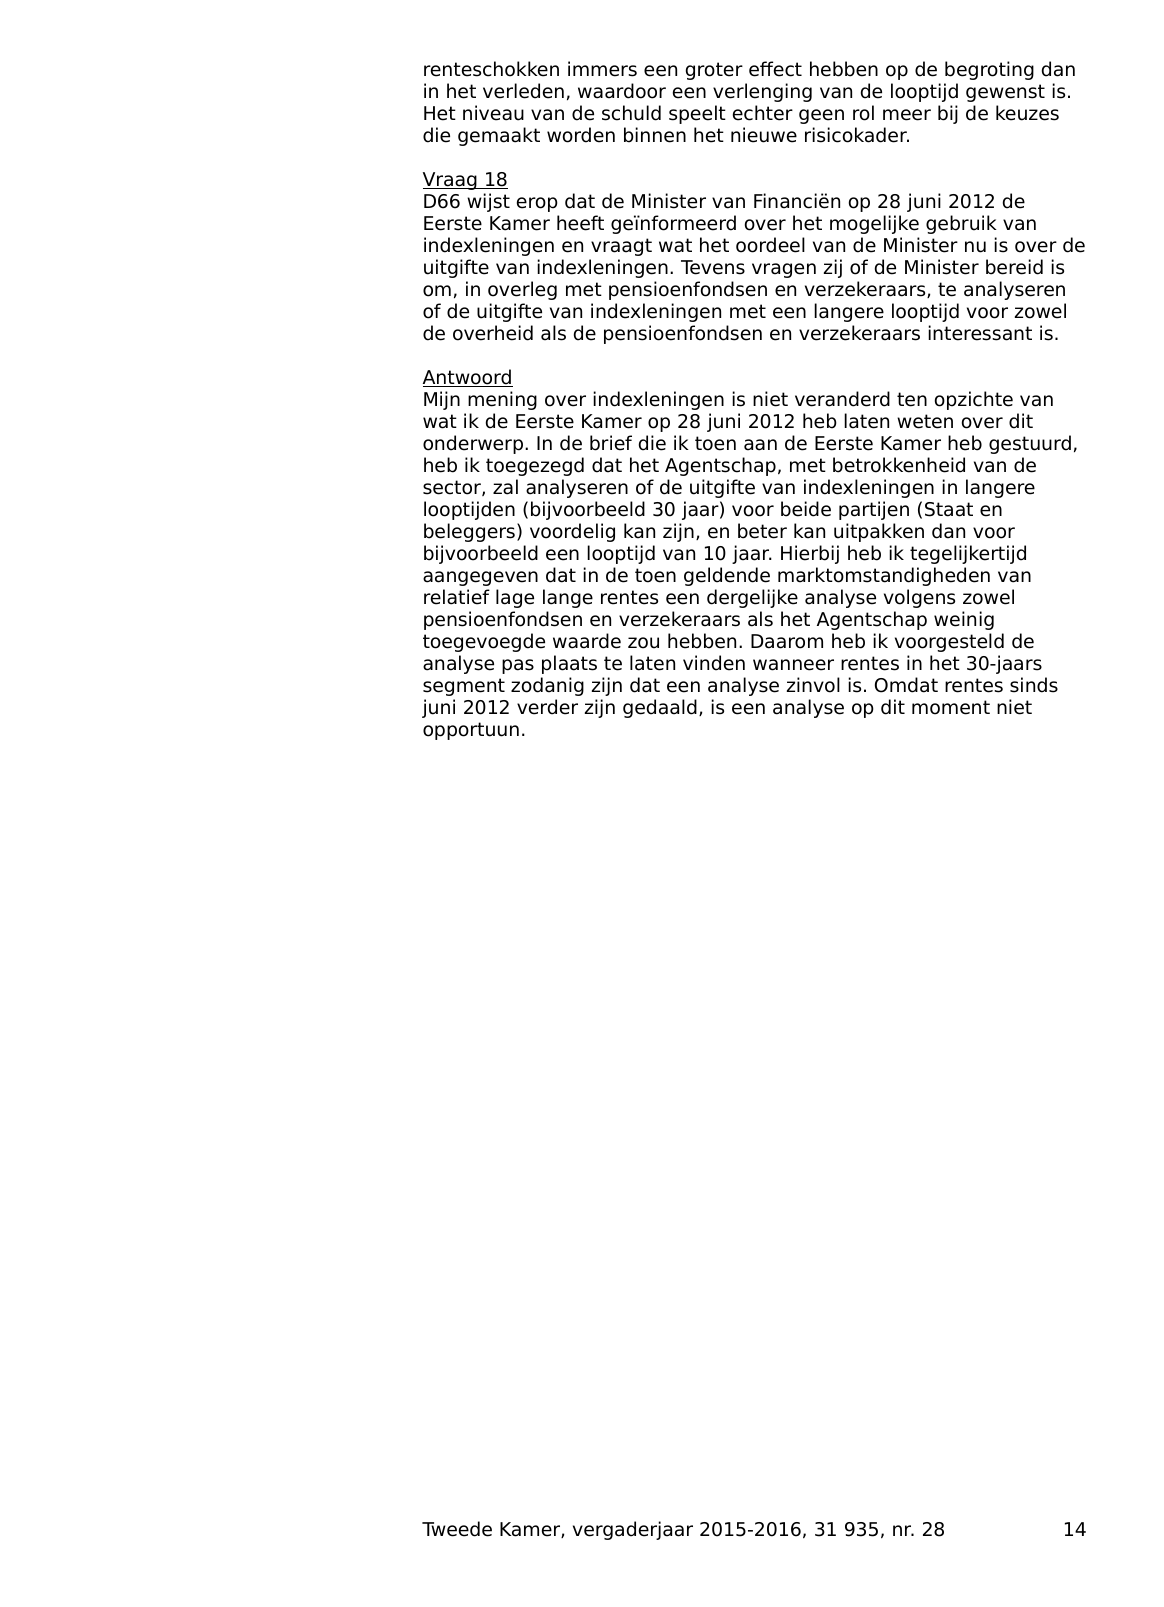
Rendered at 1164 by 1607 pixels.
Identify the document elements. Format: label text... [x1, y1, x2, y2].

text renteschokken immers een groter effect hebben op de begroting dan in het verleden, waardoor een verlenging van de looptijd gewenst is. Het niveau van de schuld speelt echter geen rol meer bij de keuzes die gemaakt worden binnen het nieuwe risicokader. [422, 59, 1087, 147]
text Mijn mening over indexleningen is niet veranderd ten opzichte van wat ik de Eerste Kamer op 28 juni 2012 heb laten weten over dit onderwerp. In de brief die ik toen aan de Eerste Kamer heb gestuurd, heb ik toegezegd dat het Agentschap, met betrokkenheid van de sector, zal analyseren of de uitgifte van indexleningen in langere looptijden (bijvoorbeeld 30 jaar) voor beide partijen (Staat en beleggers) voordelig kan zijn, en beter kan uitpakken dan voor bijvoorbeeld een looptijd van 10 jaar. Hierbij heb ik tegelijkertijd aangegeven dat in de toen geldende marktomstandigheden van relatief lage lange rentes een dergelijke analyse volgens zowel pensioenfondsen en verzekeraars als het Agentschap weinig toegevoegde waarde zou hebben. Daarom heb ik voorgesteld de analyse pas plaats te laten vinden wanneer rentes in het 30-jaars segment zodanig zijn dat een analyse zinvol is. Omdat rentes sinds juni 2012 verder zijn gedaald, is een analyse op dit moment niet opportuun. [422, 389, 1087, 741]
text Antwoord [422, 367, 1087, 389]
text Vraag 18 [422, 169, 1087, 191]
text D66 wijst erop dat de Minister van Financiën op 28 juni 2012 de Eerste Kamer heeft geïnformeerd over het mogelijke gebruik van indexleningen en vraagt wat het oordeel van de Minister nu is over de uitgifte van indexleningen. Tevens vragen zij of de Minister bereid is om, in overleg met pensioenfondsen en verzekeraars, te analyseren of de uitgifte van indexleningen met een langere looptijd voor zowel de overheid als de pensioenfondsen en verzekeraars interessant is. [422, 191, 1087, 345]
